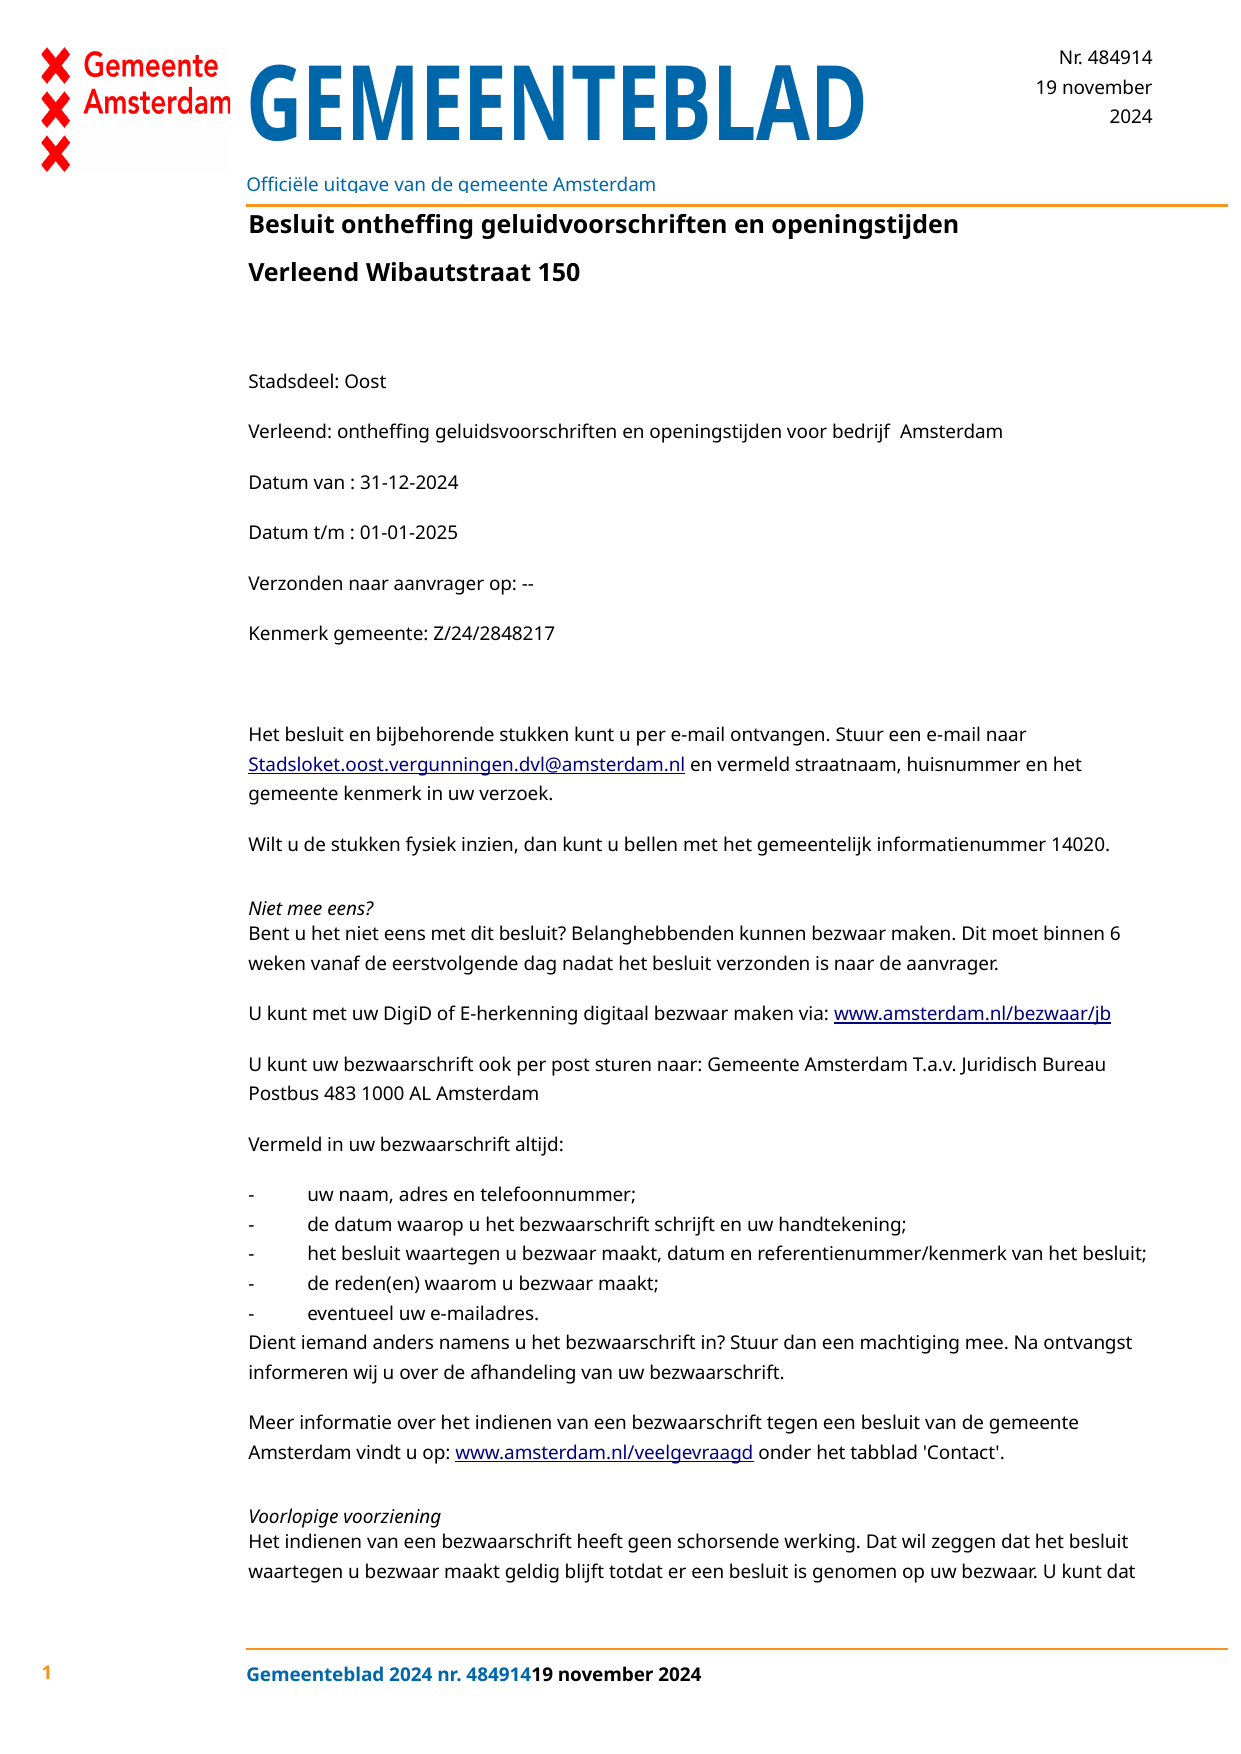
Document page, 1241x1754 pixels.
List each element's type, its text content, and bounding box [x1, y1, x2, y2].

text U kunt uw bezwaarschrift ook per post sturen naar: Gemeente Amsterdam T.a.v. Juridisch Bureau Postbus 483 1000 AL Amsterdam [248, 1051, 1152, 1106]
text Het indienen van een bezwaarschrift heeft geen schorsende werking. Dat wil zeggen dat het besluit waartegen u bezwaar maakt geldig blijft totdat er een besluit is genomen op uw bezwaar. U kunt dat [248, 1528, 1152, 1584]
text Verleend: ontheffing geluidsvoorschriften en openingstijden voor bedrijf Amsterdam [248, 419, 1152, 444]
list eventueel uw e-mailadres. [248, 1300, 1152, 1325]
text Kenmerk gemeente: Z/24/2848217 [248, 620, 1152, 646]
list het besluit waartegen u bezwaar maakt, datum en referentienummer/kenmerk van het besluit; [248, 1241, 1152, 1266]
list uw naam, adres en telefoonnummer; [248, 1181, 1152, 1207]
text U kunt met uw DigiD of E-herkenning digitaal bezwaar maken via: www.amsterdam.nl/bezwaar/jb [248, 1001, 1152, 1026]
text Niet mee eens? [248, 895, 1152, 921]
text Datum van : 31-12-2024 [248, 469, 1152, 495]
text Het besluit en bijbehorende stukken kunt u per e-mail ontvangen. Stuur een e-mail naar Stadsloket.oost.vergunningen.dvl@amsterdam.nl en vermeld straatnaam, huisnummer en het gemeente kenmerk in uw verzoek. [248, 721, 1152, 806]
text Bent u het niet eens met dit besluit? Belanghebbenden kunnen bezwaar maken. Dit moet binnen 6 weken vanaf de eerstvolgende dag nadat het besluit verzonden is naar de aanvrager. [248, 921, 1152, 976]
text Besluit ontheffing geluidvoorschriften en openingstijden Verleend Wibautstraat 150 [248, 207, 1152, 288]
text Vermeld in uw bezwaarschrift altijd: [248, 1131, 1152, 1157]
text Stadsdeel: Oost [248, 368, 1152, 394]
picture [41, 47, 231, 172]
text Voorlopige voorziening [248, 1503, 1152, 1528]
text Wilt u de stukken fysiek inzien, dan kunt u bellen met het gemeentelijk informatienummer 14020. [248, 831, 1152, 857]
text Datum t/m : 01-01-2025 [248, 519, 1152, 545]
text Meer informatie over het indienen van een bezwaarschrift tegen een besluit van de gemeente Amsterdam vindt u op: www.amsterdam.nl/veelgevraagd onder het tabblad 'Contact'. [248, 1409, 1152, 1464]
list de datum waarop u het bezwaarschrift schrijft en uw handtekening; [248, 1211, 1152, 1237]
text Verzonden naar aanvrager op: -- [248, 570, 1152, 596]
text Dient iemand anders namens u het bezwaarschrift in? Stuur dan een machtiging mee. Na ontvangst informeren wij u over de afhandeling van uw bezwaarschrift. [248, 1329, 1152, 1384]
list de reden(en) waarom u bezwaar maakt; [248, 1270, 1152, 1296]
